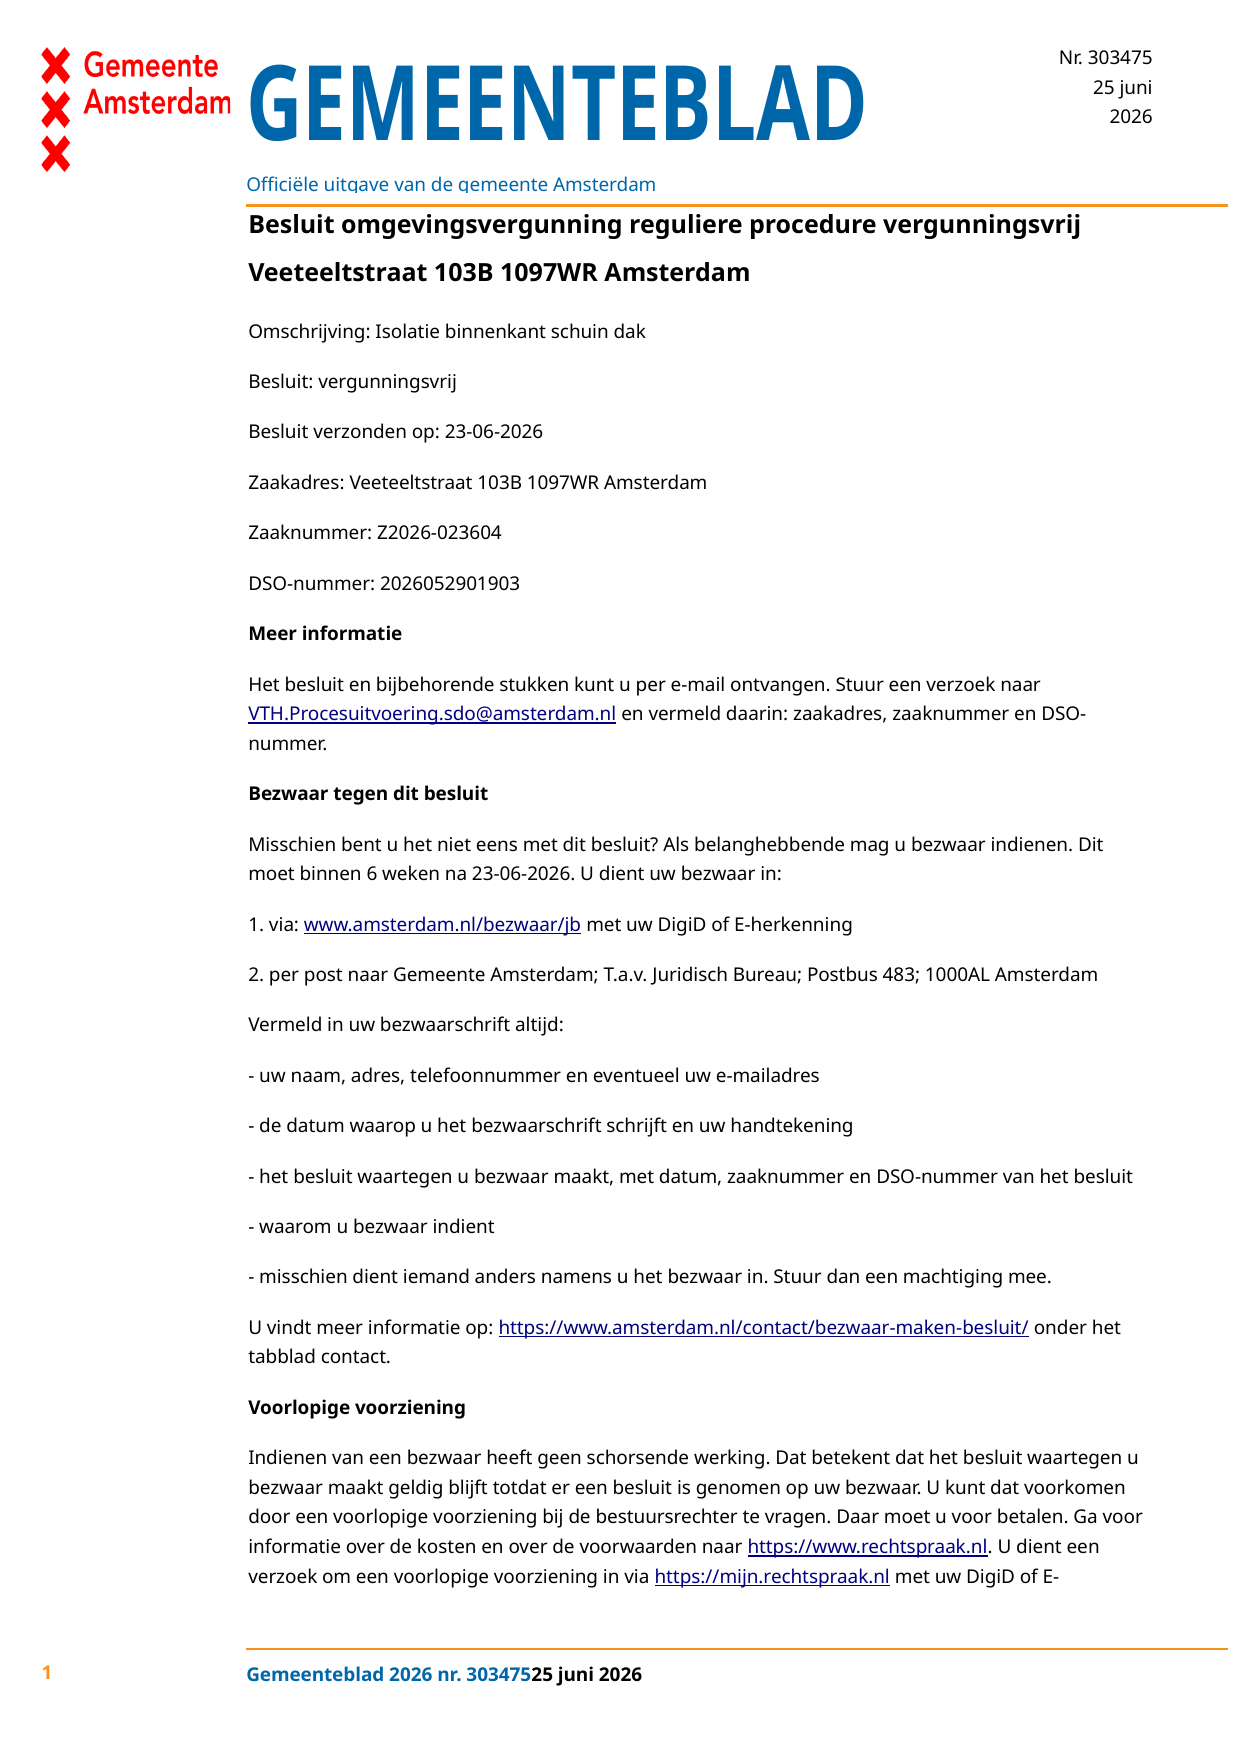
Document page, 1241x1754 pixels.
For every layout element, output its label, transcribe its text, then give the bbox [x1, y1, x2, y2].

text Zaaknummer: Z2026-023604 [248, 519, 1152, 545]
text - misschien dient iemand anders namens u het bezwaar in. Stuur dan een machtiging mee. [248, 1264, 1152, 1289]
text Indienen van een bezwaar heeft geen schorsende werking. Dat betekent dat het besluit waartegen u bezwaar maakt geldig blijft totdat er een besluit is genomen op uw bezwaar. U kunt dat voorkomen door een voorlopige voorziening bij de bestuursrechter te vragen. Daar moet u voor betalen. Ga voor informatie over de kosten en over de voorwaarden naar https://www.rechtspraak.nl. U dient een verzoek om een voorlopige voorziening in via https://mijn.rechtspraak.nl met uw DigiD of E- [248, 1444, 1152, 1589]
text 1. via: www.amsterdam.nl/bezwaar/jb met uw DigiD of E-herkenning [248, 911, 1152, 937]
text Besluit: vergunningsvrij [248, 368, 1152, 394]
text Misschien bent u het niet eens met dit besluit? Als belanghebbende mag u bezwaar indienen. Dit moet binnen 6 weken na 23-06-2026. U dient uw bezwaar in: [248, 831, 1152, 886]
text Vermeld in uw bezwaarschrift altijd: [248, 1012, 1152, 1037]
text DSO-nummer: 2026052901903 [248, 570, 1152, 596]
text Bezwaar tegen dit besluit [248, 780, 1152, 806]
text - waarom u bezwaar indient [248, 1213, 1152, 1239]
text Meer informatie [248, 620, 1152, 646]
text U vindt meer informatie op: https://www.amsterdam.nl/contact/bezwaar-maken-besluit/ onder het tabblad contact. [248, 1314, 1152, 1369]
text Besluit verzonden op: 23-06-2026 [248, 419, 1152, 444]
text - het besluit waartegen u bezwaar maakt, met datum, zaaknummer en DSO-nummer van het besluit [248, 1163, 1152, 1189]
text Omschrijving: Isolatie binnenkant schuin dak [248, 318, 1152, 344]
text Voorlopige voorziening [248, 1394, 1152, 1420]
picture [41, 47, 231, 172]
text Het besluit en bijbehorende stukken kunt u per e-mail ontvangen. Stuur een verzoek naar VTH.Procesuitvoering.sdo@amsterdam.nl en vermeld daarin: zaakadres, zaaknummer en DSO-nummer. [248, 671, 1152, 756]
text Zaakadres: Veeteeltstraat 103B 1097WR Amsterdam [248, 469, 1152, 495]
text - de datum waarop u het bezwaarschrift schrijft en uw handtekening [248, 1112, 1152, 1138]
text 2. per post naar Gemeente Amsterdam; T.a.v. Juridisch Bureau; Postbus 483; 1000AL Amsterdam [248, 961, 1152, 987]
text - uw naam, adres, telefoonnummer en eventueel uw e-mailadres [248, 1062, 1152, 1088]
text Besluit omgevingsvergunning reguliere procedure vergunningsvrij Veeteeltstraat 103B 1097WR Amsterdam [248, 207, 1152, 288]
